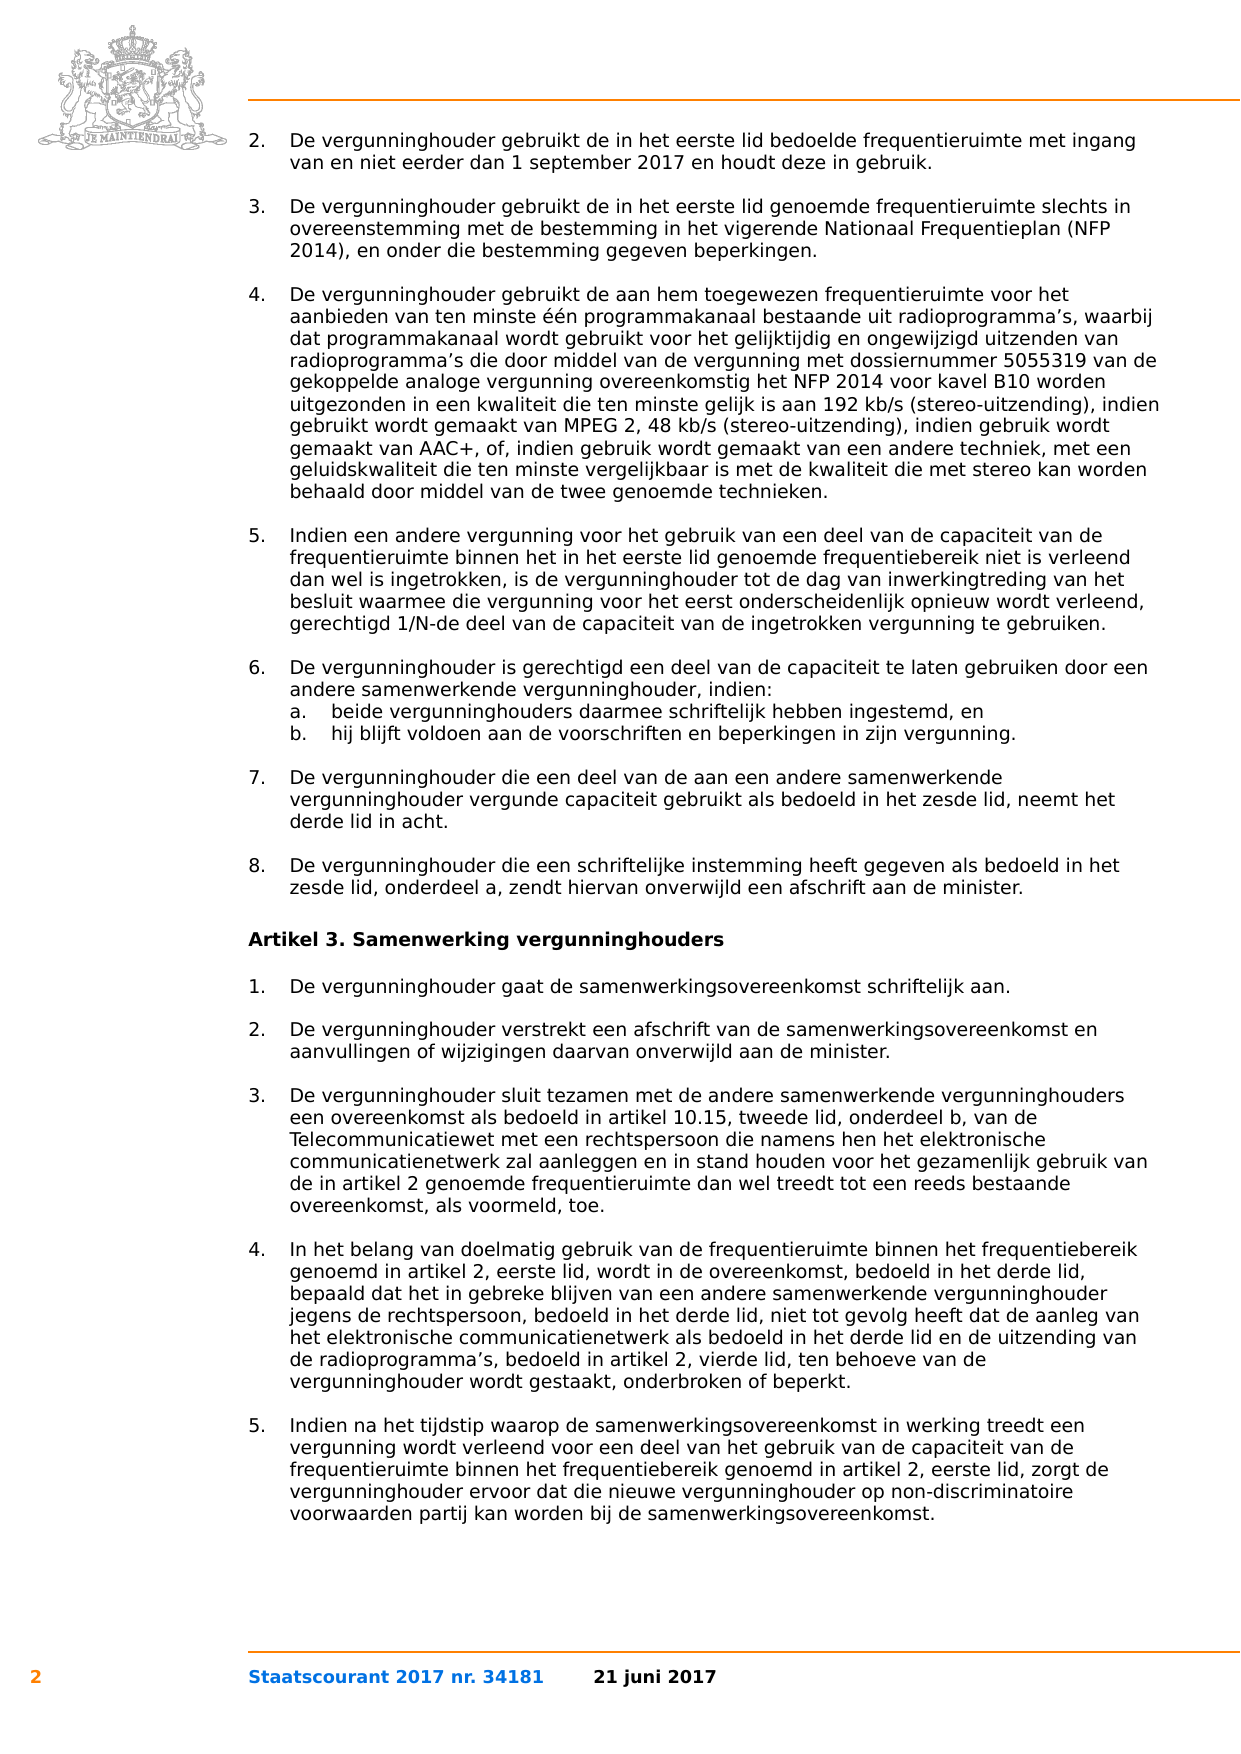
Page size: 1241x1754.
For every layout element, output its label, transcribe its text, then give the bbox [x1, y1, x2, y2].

subtitle Artikel 3. Samenwerking vergunninghouders [248, 928, 1163, 951]
text 1. De vergunninghouder gaat de samenwerkingsovereenkomst schriftelijk aan. [248, 976, 1163, 997]
text b. hij blijft voldoen aan de voorschriften en beperkingen in zijn vergunning. [289, 723, 1163, 745]
text 4. De vergunninghouder gebruikt de aan hem toegewezen frequentieruimte voor het aanbieden van ten minste één programmakanaal bestaande uit radioprogramma’s, waarbij dat programmakanaal wordt gebruikt voor het gelijktijdig en ongewijzigd uitzenden van radioprogramma’s die door middel van de vergunning met dossiernummer 5055319 van de gekoppelde analoge vergunning overeenkomstig het NFP 2014 voor kavel B10 worden uitgezonden in een kwaliteit die ten minste gelijk is aan 192 kb/s (stereo-uitzending), indien gebruikt wordt gemaakt van MPEG 2, 48 kb/s (stereo-uitzending), indien gebruik wordt gemaakt van AAC+, of, indien gebruik wordt gemaakt van een andere techniek, met een geluidskwaliteit die ten minste vergelijkbaar is met de kwaliteit die met stereo kan worden behaald door middel van de twee genoemde technieken. [248, 283, 1163, 503]
text 8. De vergunninghouder die een schriftelijke instemming heeft gegeven als bedoeld in het zesde lid, onderdeel a, zendt hiervan onverwijld een afschrift aan de minister. [248, 854, 1163, 898]
text 2. De vergunninghouder gebruikt de in het eerste lid bedoelde frequentieruimte met ingang van en niet eerder dan 1 september 2017 en houdt deze in gebruik. [248, 130, 1163, 174]
text 3. De vergunninghouder sluit tezamen met de andere samenwerkende vergunninghouders een overeenkomst als bedoeld in artikel 10.15, tweede lid, onderdeel b, van de Telecommunicatiewet met een rechtspersoon die namens hen het elektronische communicatienetwerk zal aanleggen en in stand houden voor het gezamenlijk gebruik van de in artikel 2 genoemde frequentieruimte dan wel treedt tot een reeds bestaande overeenkomst, als voormeld, toe. [248, 1085, 1163, 1217]
text a. beide vergunninghouders daarmee schriftelijk hebben ingestemd, en [289, 701, 1163, 723]
text 3. De vergunninghouder gebruikt de in het eerste lid genoemde frequentieruimte slechts in overeenstemming met de bestemming in het vigerende Nationaal Frequentieplan (NFP 2014), en onder die bestemming gegeven beperkingen. [248, 196, 1163, 262]
text 5. Indien een andere vergunning voor het gebruik van een deel van de capaciteit van de frequentieruimte binnen het in het eerste lid genoemde frequentiebereik niet is verleend dan wel is ingetrokken, is de vergunninghouder tot de dag van inwerkingtreding van het besluit waarmee die vergunning voor het eerst onderscheidenlijk opnieuw wordt verleend, gerechtigd 1/N-de deel van de capaciteit van de ingetrokken vergunning te gebruiken. [248, 525, 1163, 635]
text 2. De vergunninghouder verstrekt een afschrift van de samenwerkingsovereenkomst en aanvullingen of wijzigingen daarvan onverwijld aan de minister. [248, 1019, 1163, 1063]
text 5. Indien na het tijdstip waarop de samenwerkingsovereenkomst in werking treedt een vergunning wordt verleend voor een deel van het gebruik van de capaciteit van de frequentieruimte binnen het frequentiebereik genoemd in artikel 2, eerste lid, zorgt de vergunninghouder ervoor dat die nieuwe vergunninghouder op non-discriminatoire voorwaarden partij kan worden bij de samenwerkingsovereenkomst. [248, 1415, 1163, 1524]
text 7. De vergunninghouder die een deel van de aan een andere samenwerkende vergunninghouder vergunde capaciteit gebruikt als bedoeld in het zesde lid, neemt het derde lid in acht. [248, 767, 1163, 833]
text 4. In het belang van doelmatig gebruik van de frequentieruimte binnen het frequentiebereik genoemd in artikel 2, eerste lid, wordt in de overeenkomst, bedoeld in het derde lid, bepaald dat het in gebreke blijven van een andere samenwerkende vergunninghouder jegens de rechtspersoon, bedoeld in het derde lid, niet tot gevolg heeft dat de aanleg van het elektronische communicatienetwerk als bedoeld in het derde lid en de uitzending van de radioprogramma’s, bedoeld in artikel 2, vierde lid, ten behoeve van de vergunninghouder wordt gestaakt, onderbroken of beperkt. [248, 1239, 1163, 1393]
text 6. De vergunninghouder is gerechtigd een deel van de capaciteit te laten gebruiken door een andere samenwerkende vergunninghouder, indien: [248, 657, 1163, 701]
picture [38, 25, 227, 150]
